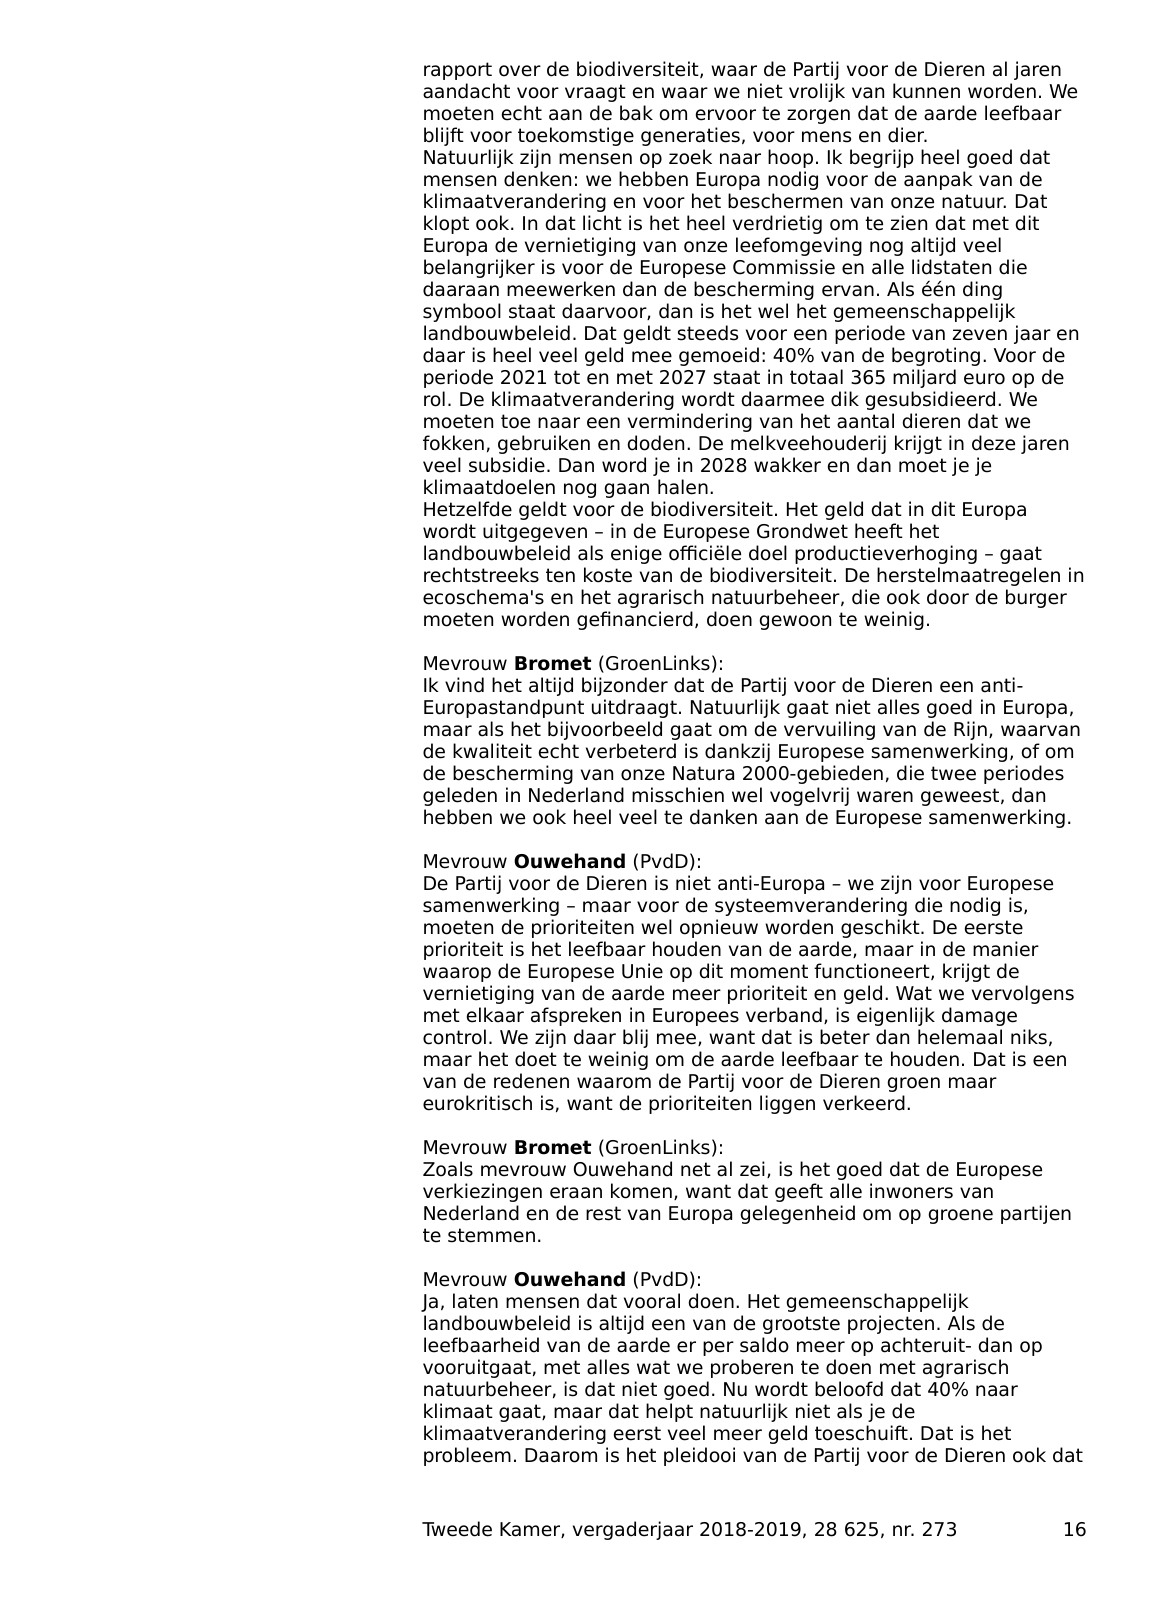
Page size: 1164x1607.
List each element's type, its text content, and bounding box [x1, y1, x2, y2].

text Zoals mevrouw Ouwehand net al zei, is het goed dat de Europese verkiezingen eraan komen, want dat geeft alle inwoners van Nederland en de rest van Europa gelegenheid om op groene partijen te stemmen. [422, 1159, 1087, 1247]
text Ik vind het altijd bijzonder dat de Partij voor de Dieren een anti-Europastandpunt uitdraagt. Natuurlijk gaat niet alles goed in Europa, maar als het bijvoorbeeld gaat om de vervuiling van de Rijn, waarvan de kwaliteit echt verbeterd is dankzij Europese samenwerking, of om de bescherming van onze Natura 2000-gebieden, die twee periodes geleden in Nederland misschien wel vogelvrij waren geweest, dan hebben we ook heel veel te danken aan de Europese samenwerking. [422, 675, 1087, 828]
text rapport over de biodiversiteit, waar de Partij voor de Dieren al jaren aandacht voor vraagt en waar we niet vrolijk van kunnen worden. We moeten echt aan de bak om ervoor te zorgen dat de aarde leefbaar blijft voor toekomstige generaties, voor mens en dier. [422, 59, 1087, 147]
text Ja, laten mensen dat vooral doen. Het gemeenschappelijk landbouwbeleid is altijd een van de grootste projecten. Als de leefbaarheid van de aarde er per saldo meer op achteruit- dan op vooruitgaat, met alles wat we proberen te doen met agrarisch natuurbeheer, is dat niet goed. Nu wordt beloofd dat 40% naar klimaat gaat, maar dat helpt natuurlijk niet als je de klimaatverandering eerst veel meer geld toeschuift. Dat is het probleem. Daarom is het pleidooi van de Partij voor de Dieren ook dat [422, 1291, 1087, 1467]
text Mevrouw Bromet (GroenLinks): [422, 653, 1087, 675]
text De Partij voor de Dieren is niet anti-Europa – we zijn voor Europese samenwerking – maar voor de systeemverandering die nodig is, moeten de prioriteiten wel opnieuw worden geschikt. De eerste prioriteit is het leefbaar houden van de aarde, maar in de manier waarop de Europese Unie op dit moment functioneert, krijgt de vernietiging van de aarde meer prioriteit en geld. Wat we vervolgens met elkaar afspreken in Europees verband, is eigenlijk damage control. We zijn daar blij mee, want dat is beter dan helemaal niks, maar het doet te weinig om de aarde leefbaar te houden. Dat is een van de redenen waarom de Partij voor de Dieren groen maar eurokritisch is, want de prioriteiten liggen verkeerd. [422, 873, 1087, 1114]
text Mevrouw Ouwehand (PvdD): [422, 851, 1087, 873]
text Mevrouw Bromet (GroenLinks): [422, 1137, 1087, 1159]
text Mevrouw Ouwehand (PvdD): [422, 1269, 1087, 1291]
text Hetzelfde geldt voor de biodiversiteit. Het geld dat in dit Europa wordt uitgegeven – in de Europese Grondwet heeft het landbouwbeleid als enige officiële doel productieverhoging – gaat rechtstreeks ten koste van de biodiversiteit. De herstelmaatregelen in ecoschema's en het agrarisch natuurbeheer, die ook door de burger moeten worden gefinancierd, doen gewoon te weinig. [422, 499, 1087, 631]
text Natuurlijk zijn mensen op zoek naar hoop. Ik begrijp heel goed dat mensen denken: we hebben Europa nodig voor de aanpak van de klimaatverandering en voor het beschermen van onze natuur. Dat klopt ook. In dat licht is het heel verdrietig om te zien dat met dit Europa de vernietiging van onze leefomgeving nog altijd veel belangrijker is voor de Europese Commissie en alle lidstaten die daaraan meewerken dan de bescherming ervan. Als één ding symbool staat daarvoor, dan is het wel het gemeenschappelijk landbouwbeleid. Dat geldt steeds voor een periode van zeven jaar en daar is heel veel geld mee gemoeid: 40% van de begroting. Voor de periode 2021 tot en met 2027 staat in totaal 365 miljard euro op de rol. De klimaatverandering wordt daarmee dik gesubsidieerd. We moeten toe naar een vermindering van het aantal dieren dat we fokken, gebruiken en doden. De melkveehouderij krijgt in deze jaren veel subsidie. Dan word je in 2028 wakker en dan moet je je klimaatdoelen nog gaan halen. [422, 147, 1087, 499]
